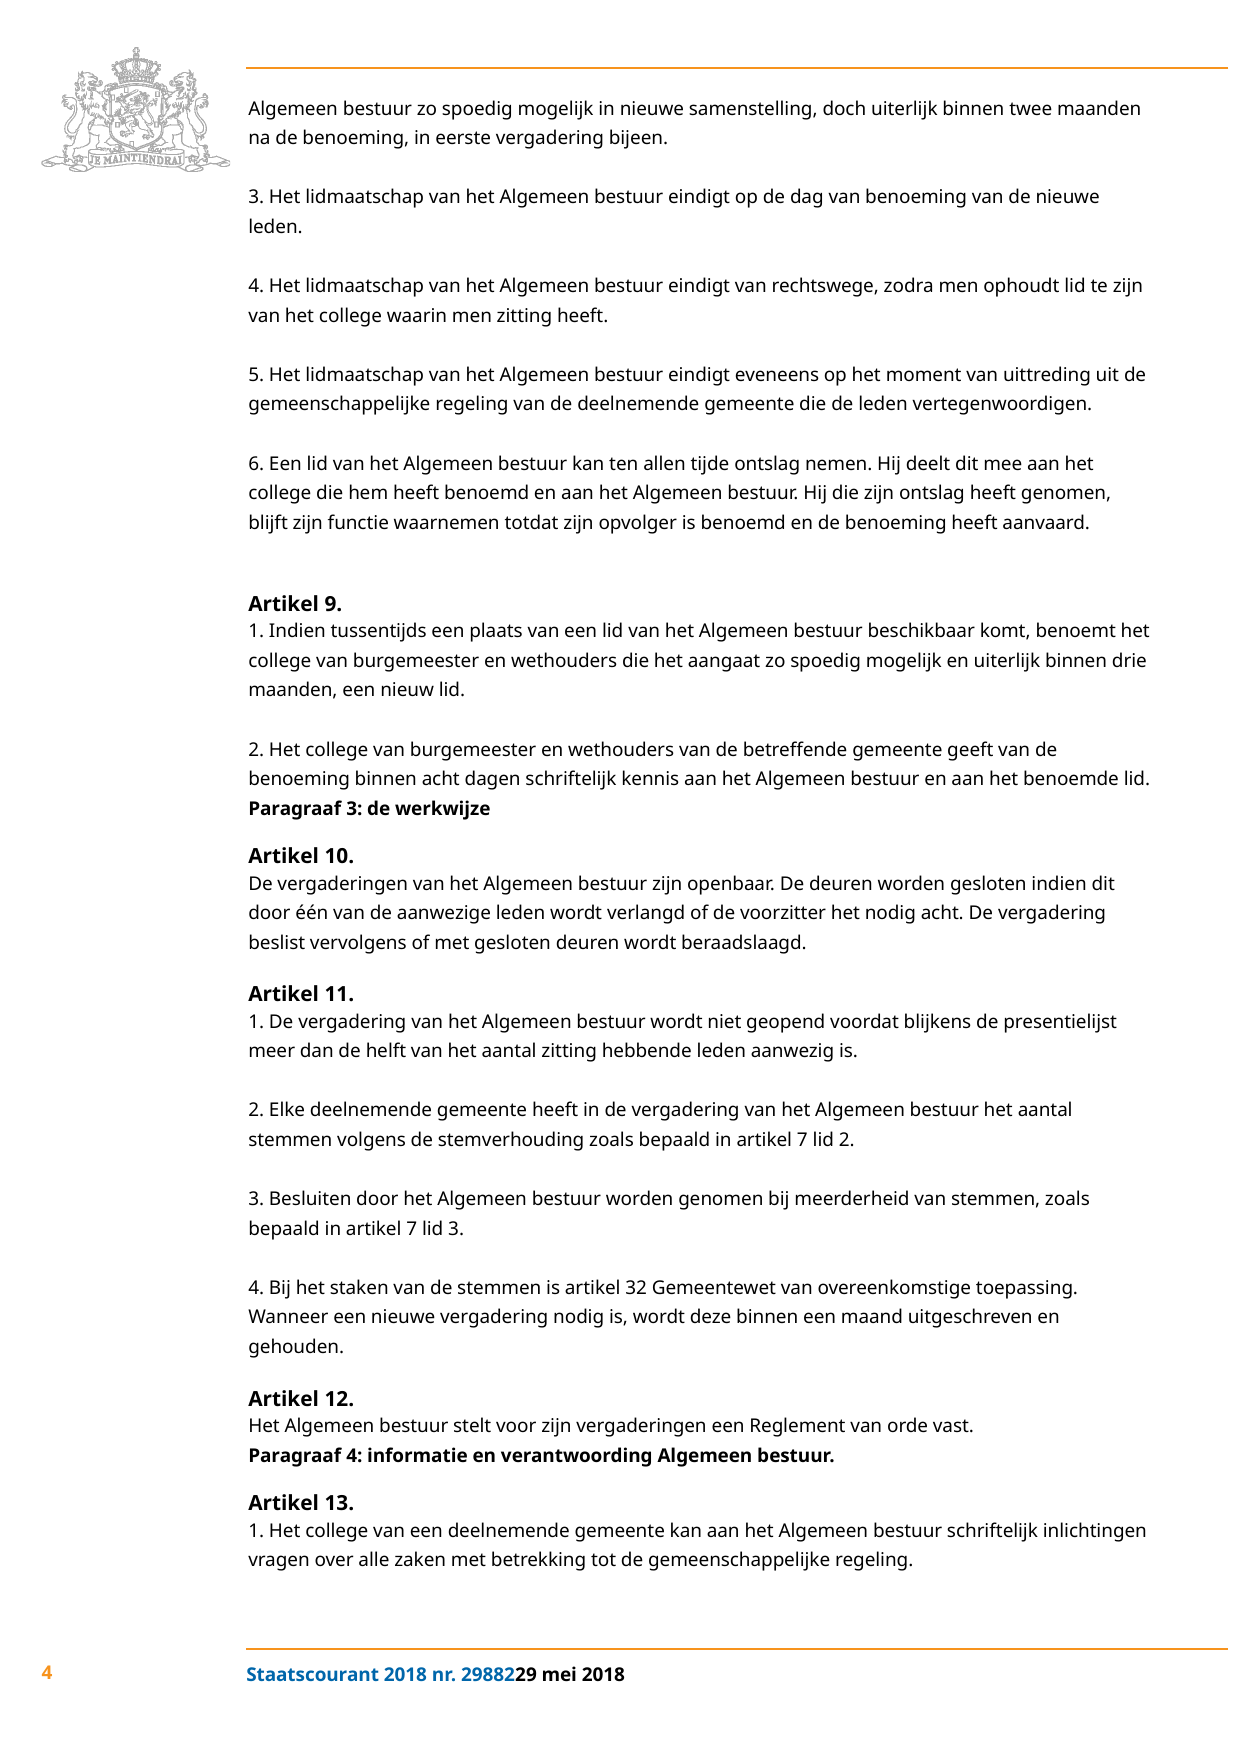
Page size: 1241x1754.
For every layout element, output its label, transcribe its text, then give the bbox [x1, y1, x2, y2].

text 4. Het lidmaatschap van het Algemeen bestuur eindigt van rechtswege, zodra men ophoudt lid te zijn van het college waarin men zitting heeft. [248, 272, 1152, 328]
picture [41, 47, 231, 172]
text 2. Het college van burgemeester en wethouders van de betreffende gemeente geeft van de benoeming binnen acht dagen schriftelijk kennis aan het Algemeen bestuur en aan het benoemde lid. [248, 736, 1152, 791]
text 1. Het college van een deelnemende gemeente kan aan het Algemeen bestuur schriftelijk inlichtingen vragen over alle zaken met betrekking tot de gemeenschappelijke regeling. [248, 1517, 1152, 1572]
text De vergaderingen van het Algemeen bestuur zijn openbaar. De deuren worden gesloten indien dit door één van de aanwezige leden wordt verlangd of de voorzitter het nodig acht. De vergadering beslist vervolgens of met gesloten deuren wordt beraadslaagd. [248, 870, 1152, 955]
text Paragraaf 3: de werkwijze [248, 795, 1152, 821]
text Paragraaf 4: informatie en verantwoording Algemeen bestuur. [248, 1442, 1152, 1467]
text Algemeen bestuur zo spoedig mogelijk in nieuwe samenstelling, doch uiterlijk binnen twee maanden na de benoeming, in eerste vergadering bijeen. [248, 95, 1152, 150]
text 6. Een lid van het Algemeen bestuur kan ten allen tijde ontslag nemen. Hij deelt dit mee aan het college die hem heeft benoemd en aan het Algemeen bestuur. Hij die zijn ontslag heeft genomen, blijft zijn functie waarnemen totdat zijn opvolger is benoemd en de benoeming heeft aanvaard. [248, 450, 1152, 535]
text 1. De vergadering van het Algemeen bestuur wordt niet geopend voordat blijkens de presentielijst meer dan de helft van het aantal zitting hebbende leden aanwezig is. [248, 1008, 1152, 1063]
text 1. Indien tussentijds een plaats van een lid van het Algemeen bestuur beschikbaar komt, benoemt het college van burgemeester en wethouders die het aangaat zo spoedig mogelijk en uiterlijk binnen drie maanden, een nieuw lid. [248, 617, 1152, 702]
text 3. Besluiten door het Algemeen bestuur worden genomen bij meerderheid van stemmen, zoals bepaald in artikel 7 lid 3. [248, 1185, 1152, 1241]
text Het Algemeen bestuur stelt voor zijn vergaderingen een Reglement van orde vast. [248, 1412, 1152, 1438]
text 4. Bij het staken van de stemmen is artikel 32 Gemeentewet van overeenkomstige toepassing. Wanneer een nieuwe vergadering nodig is, wordt deze binnen een maand uitgeschreven en gehouden. [248, 1274, 1152, 1359]
text 5. Het lidmaatschap van het Algemeen bestuur eindigt eveneens op het moment van uittreding uit de gemeenschappelijke regeling van de deelnemende gemeente die de leden vertegenwoordigen. [248, 361, 1152, 416]
text 3. Het lidmaatschap van het Algemeen bestuur eindigt op de dag van benoeming van de nieuwe leden. [248, 183, 1152, 239]
text Artikel 11. [248, 979, 1152, 1008]
text Artikel 12. [248, 1384, 1152, 1412]
text Artikel 13. [248, 1488, 1152, 1517]
text 2. Elke deelnemende gemeente heeft in de vergadering van het Algemeen bestuur het aantal stemmen volgens de stemverhouding zoals bepaald in artikel 7 lid 2. [248, 1097, 1152, 1152]
text Artikel 9. [248, 589, 1152, 617]
text Artikel 10. [248, 841, 1152, 870]
